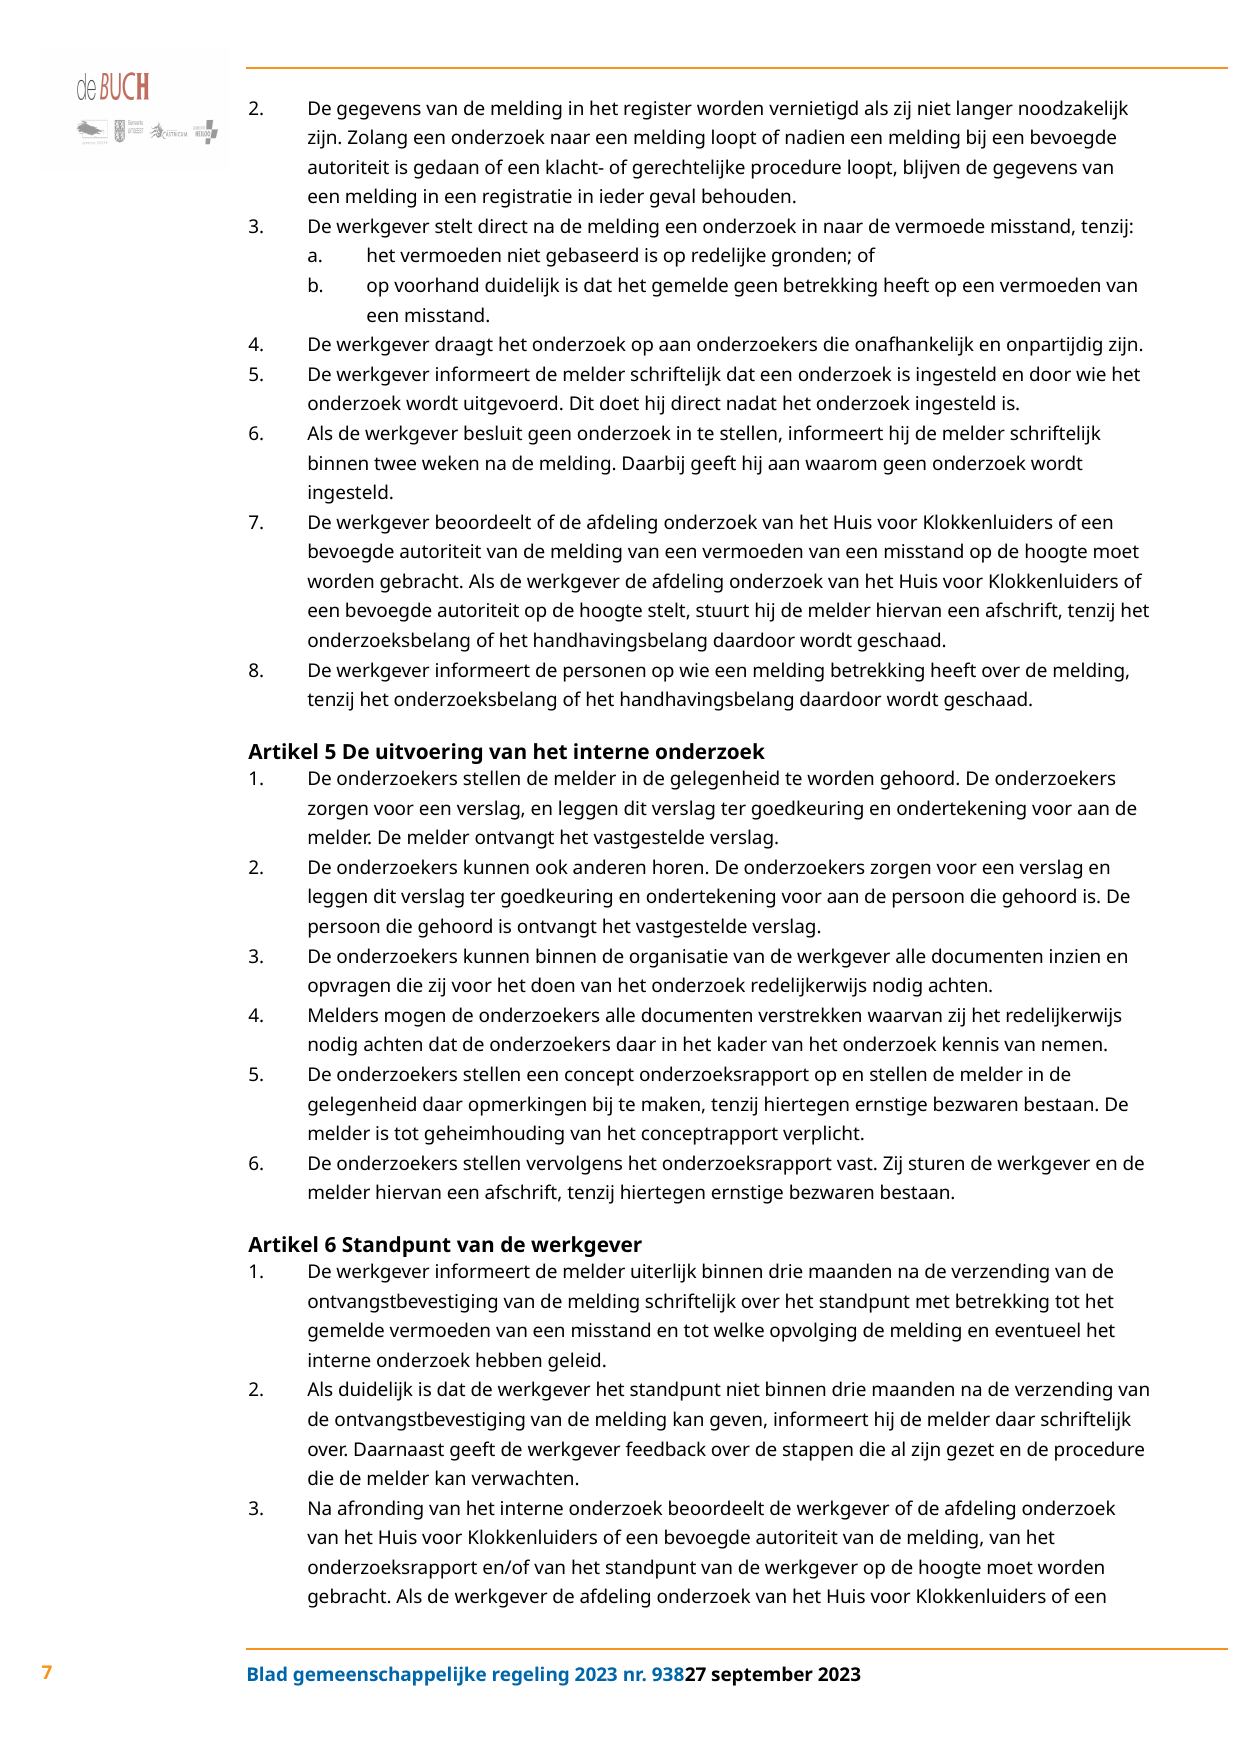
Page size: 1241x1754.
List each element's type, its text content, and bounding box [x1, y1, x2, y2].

text Artikel 5 De uitvoering van het interne onderzoek [248, 737, 1152, 765]
list Melders mogen de onderzoekers alle documenten verstrekken waarvan zij het redelijkerwijs nodig achten dat de onderzoekers daar in het kader van het onderzoek kennis van nemen. [248, 1002, 1152, 1057]
list De onderzoekers kunnen binnen de organisatie van de werkgever alle documenten inzien en opvragen die zij voor het doen van het onderzoek redelijkerwijs nodig achten. [248, 943, 1152, 998]
list De onderzoekers stellen de melder in de gelegenheid te worden gehoord. De onderzoekers zorgen voor een verslag, en leggen dit verslag ter goedkeuring en ondertekening voor aan de melder. De melder ontvangt het vastgestelde verslag. [248, 765, 1152, 850]
list het vermoeden niet gebaseerd is op redelijke gronden; of [307, 243, 1152, 268]
list De werkgever informeert de personen op wie een melding betrekking heeft over de melding, tenzij het onderzoeksbelang of het handhavingsbelang daardoor wordt geschaad. [248, 657, 1152, 712]
list De onderzoekers kunnen ook anderen horen. De onderzoekers zorgen voor een verslag en leggen dit verslag ter goedkeuring en ondertekening voor aan de persoon die gehoord is. De persoon die gehoord is ontvangt het vastgestelde verslag. [248, 854, 1152, 939]
list Na afronding van het interne onderzoek beoordeelt de werkgever of de afdeling onderzoek van het Huis voor Klokkenluiders of een bevoegde autoriteit van de melding, van het onderzoeksrapport en/of van het standpunt van de werkgever op de hoogte moet worden gebracht. Als de werkgever de afdeling onderzoek van het Huis voor Klokkenluiders of een [248, 1495, 1152, 1609]
list De onderzoekers stellen een concept onderzoeksrapport op en stellen de melder in de gelegenheid daar opmerkingen bij te maken, tenzij hiertegen ernstige bezwaren bestaan. De melder is tot geheimhouding van het conceptrapport verplicht. [248, 1061, 1152, 1146]
list De werkgever draagt het onderzoek op aan onderzoekers die onafhankelijk en onpartijdig zijn. [248, 331, 1152, 357]
list Als de werkgever besluit geen onderzoek in te stellen, informeert hij de melder schriftelijk binnen twee weken na de melding. Daarbij geeft hij aan waarom geen onderzoek wordt ingesteld. [248, 420, 1152, 505]
list De gegevens van de melding in het register worden vernietigd als zij niet langer noodzakelijk zijn. Zolang een onderzoek naar een melding loopt of nadien een melding bij een bevoegde autoriteit is gedaan of een klacht- of gerechtelijke procedure loopt, blijven de gegevens van een melding in een registratie in ieder geval behouden. [248, 95, 1152, 209]
list De werkgever informeert de melder uiterlijk binnen drie maanden na de verzending van de ontvangstbevestiging van de melding schriftelijk over het standpunt met betrekking tot het gemelde vermoeden van een misstand en tot welke opvolging de melding en eventueel het interne onderzoek hebben geleid. [248, 1258, 1152, 1373]
list op voorhand duidelijk is dat het gemelde geen betrekking heeft op een vermoeden van een misstand. [307, 272, 1152, 328]
list De werkgever stelt direct na de melding een onderzoek in naar de vermoede misstand, tenzij: [248, 213, 1152, 239]
text Artikel 6 Standpunt van de werkgever [248, 1230, 1152, 1258]
list Als duidelijk is dat de werkgever het standpunt niet binnen drie maanden na de verzending van de ontvangstbevestiging van de melding kan geven, informeert hij de melder daar schriftelijk over. Daarnaast geeft de werkgever feedback over de stappen die al zijn gezet en de procedure die de melder kan verwachten. [248, 1377, 1152, 1491]
list De onderzoekers stellen vervolgens het onderzoeksrapport vast. Zij sturen de werkgever en de melder hiervan een afschrift, tenzij hiertegen ernstige bezwaren bestaan. [248, 1150, 1152, 1205]
list De werkgever informeert de melder schriftelijk dat een onderzoek is ingesteld en door wie het onderzoek wordt uitgevoerd. Dit doet hij direct nadat het onderzoek ingesteld is. [248, 361, 1152, 416]
picture [41, 47, 231, 172]
list De werkgever beoordeelt of de afdeling onderzoek van het Huis voor Klokkenluiders of een bevoegde autoriteit van de melding van een vermoeden van een misstand op de hoogte moet worden gebracht. Als de werkgever de afdeling onderzoek van het Huis voor Klokkenluiders of een bevoegde autoriteit op de hoogte stelt, stuurt hij de melder hiervan een afschrift, tenzij het onderzoeksbelang of het handhavingsbelang daardoor wordt geschaad. [248, 509, 1152, 653]
